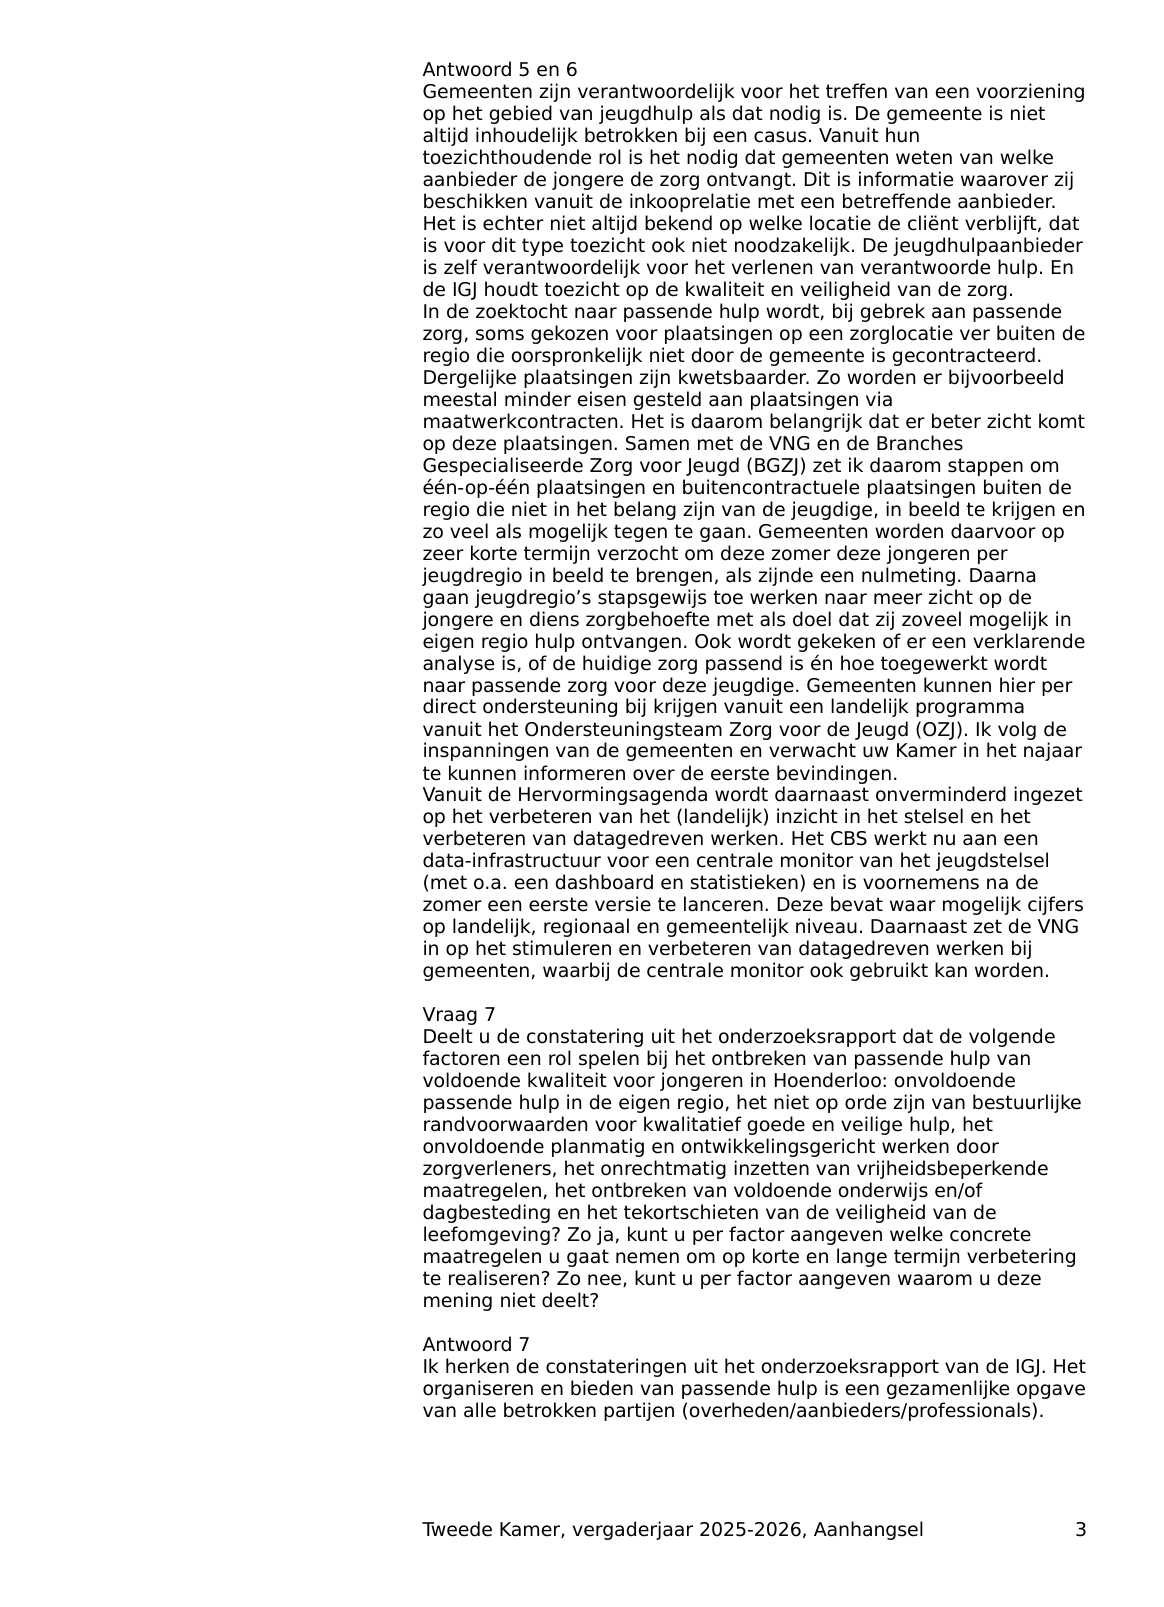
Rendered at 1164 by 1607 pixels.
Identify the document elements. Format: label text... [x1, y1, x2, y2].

text Vraag 7 [422, 1004, 1087, 1026]
text Deelt u de constatering uit het onderzoeksrapport dat de volgende factoren een rol spelen bij het ontbreken van passende hulp van voldoende kwaliteit voor jongeren in Hoenderloo: onvoldoende passende hulp in de eigen regio, het niet op orde zijn van bestuurlijke randvoorwaarden voor kwalitatief goede en veilige hulp, het onvoldoende planmatig en ontwikkelingsgericht werken door zorgverleners, het onrechtmatig inzetten van vrijheidsbeperkende maatregelen, het ontbreken van voldoende onderwijs en/of dagbesteding en het tekortschieten van de veiligheid van de leefomgeving? Zo ja, kunt u per factor aangeven welke concrete maatregelen u gaat nemen om op korte en lange termijn verbetering te realiseren? Zo nee, kunt u per factor aangeven waarom u deze mening niet deelt? [422, 1026, 1087, 1312]
text Antwoord 7 [422, 1334, 1087, 1356]
text Gemeenten zijn verantwoordelijk voor het treffen van een voorziening op het gebied van jeugdhulp als dat nodig is. De gemeente is niet altijd inhoudelijk betrokken bij een casus. Vanuit hun toezichthoudende rol is het nodig dat gemeenten weten van welke aanbieder de jongere de zorg ontvangt. Dit is informatie waarover zij beschikken vanuit de inkooprelatie met een betreffende aanbieder. Het is echter niet altijd bekend op welke locatie de cliënt verblijft, dat is voor dit type toezicht ook niet noodzakelijk. De jeugdhulpaanbieder is zelf verantwoordelijk voor het verlenen van verantwoorde hulp. En de IGJ houdt toezicht op de kwaliteit en veiligheid van de zorg. [422, 81, 1087, 301]
text Vanuit de Hervormingsagenda wordt daarnaast onverminderd ingezet op het verbeteren van het (landelijk) inzicht in het stelsel en het verbeteren van datagedreven werken. Het CBS werkt nu aan een data-infrastructuur voor een centrale monitor van het jeugdstelsel (met o.a. een dashboard en statistieken) en is voornemens na de zomer een eerste versie te lanceren. Deze bevat waar mogelijk cijfers op landelijk, regionaal en gemeentelijk niveau. Daarnaast zet de VNG in op het stimuleren en verbeteren van datagedreven werken bij gemeenten, waarbij de centrale monitor ook gebruikt kan worden. [422, 784, 1087, 982]
text Antwoord 5 en 6 [422, 59, 1087, 81]
text In de zoektocht naar passende hulp wordt, bij gebrek aan passende zorg, soms gekozen voor plaatsingen op een zorglocatie ver buiten de regio die oorspronkelijk niet door de gemeente is gecontracteerd. Dergelijke plaatsingen zijn kwetsbaarder. Zo worden er bijvoorbeeld meestal minder eisen gesteld aan plaatsingen via maatwerkcontracten. Het is daarom belangrijk dat er beter zicht komt op deze plaatsingen. Samen met de VNG en de Branches Gespecialiseerde Zorg voor Jeugd (BGZJ) zet ik daarom stappen om één-op-één plaatsingen en buitencontractuele plaatsingen buiten de regio die niet in het belang zijn van de jeugdige, in beeld te krijgen en zo veel als mogelijk tegen te gaan. Gemeenten worden daarvoor op zeer korte termijn verzocht om deze zomer deze jongeren per jeugdregio in beeld te brengen, als zijnde een nulmeting. Daarna gaan jeugdregio’s stapsgewijs toe werken naar meer zicht op de jongere en diens zorgbehoefte met als doel dat zij zoveel mogelijk in eigen regio hulp ontvangen. Ook wordt gekeken of er een verklarende analyse is, of de huidige zorg passend is én hoe toegewerkt wordt naar passende zorg voor deze jeugdige. Gemeenten kunnen hier per direct ondersteuning bij krijgen vanuit een landelijk programma vanuit het Ondersteuningsteam Zorg voor de Jeugd (OZJ). Ik volg de inspanningen van de gemeenten en verwacht uw Kamer in het najaar te kunnen informeren over de eerste bevindingen. [422, 301, 1087, 784]
text Ik herken de constateringen uit het onderzoeksrapport van de IGJ. Het organiseren en bieden van passende hulp is een gezamenlijke opgave van alle betrokken partijen (overheden/aanbieders/professionals). [422, 1356, 1087, 1422]
